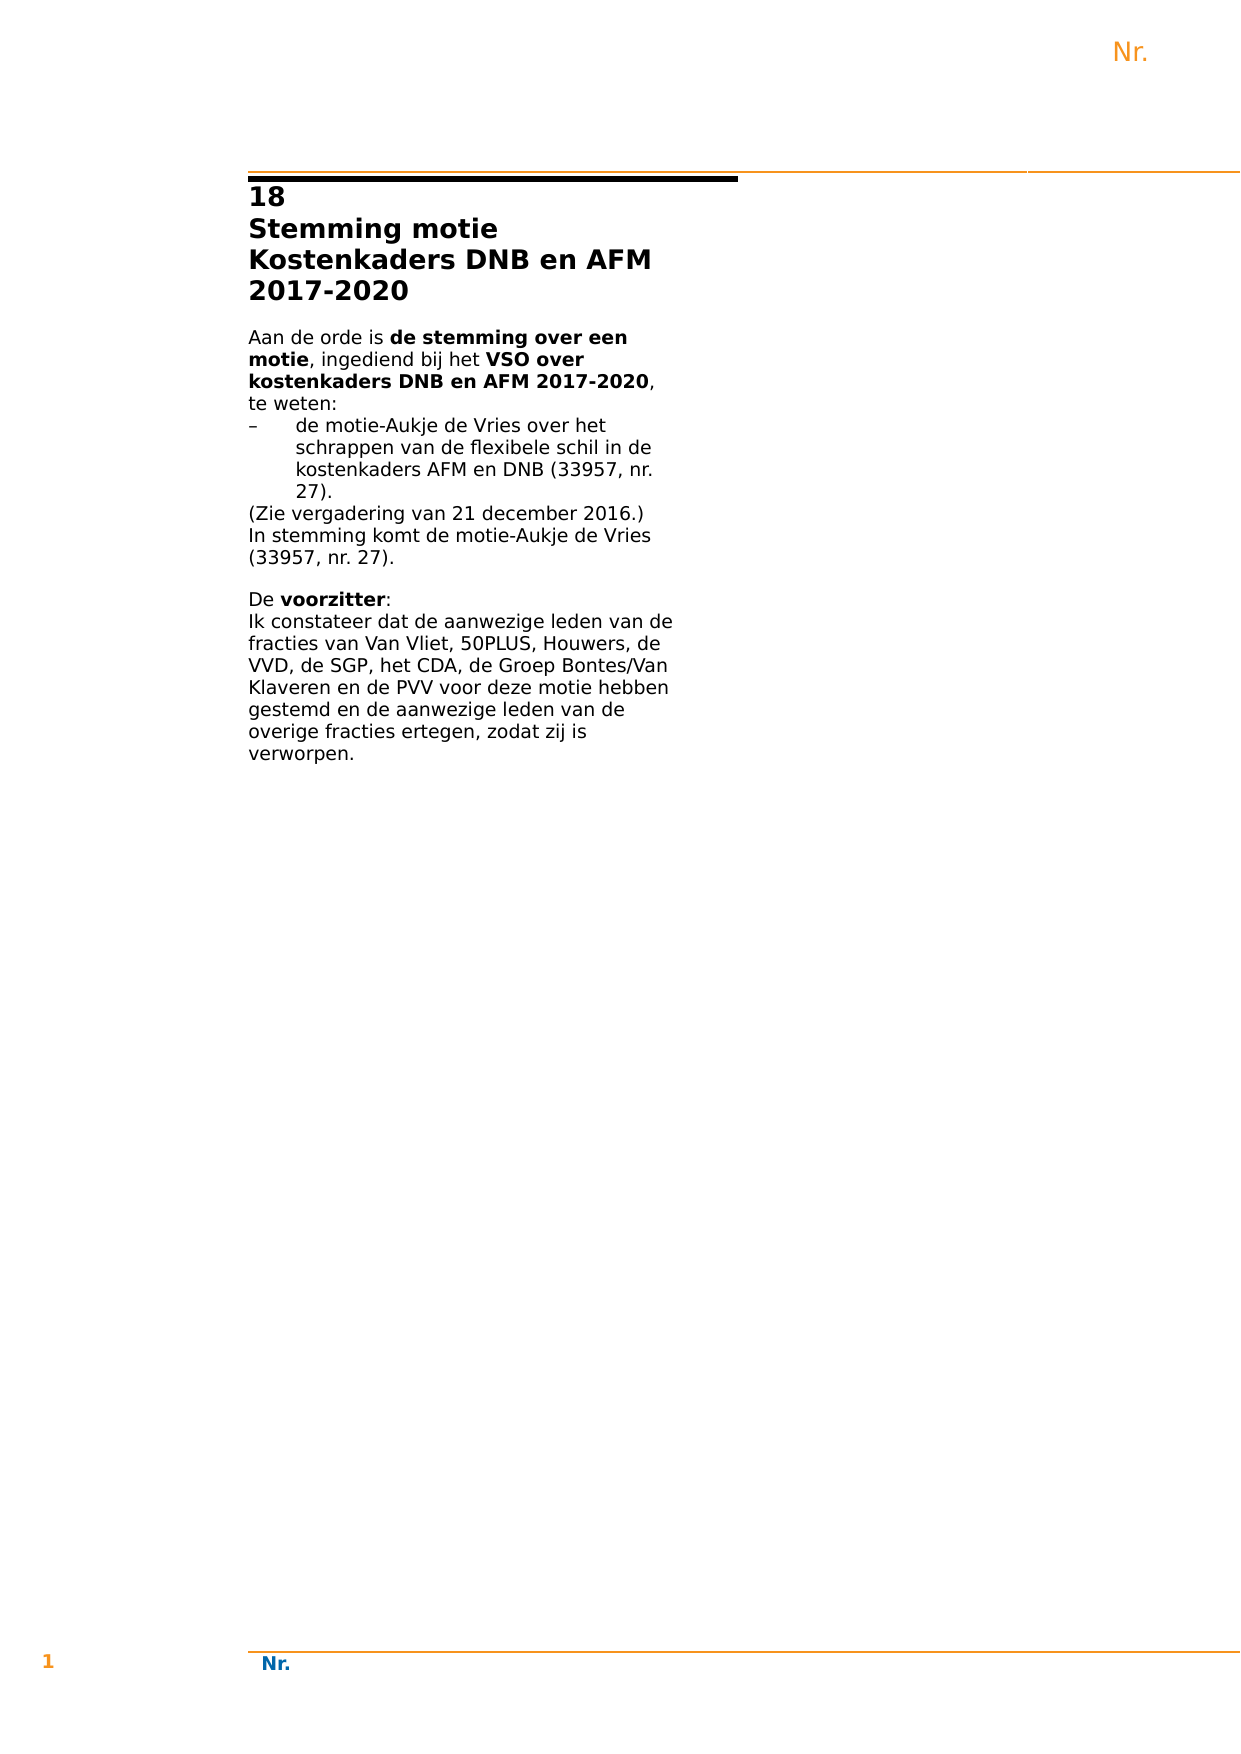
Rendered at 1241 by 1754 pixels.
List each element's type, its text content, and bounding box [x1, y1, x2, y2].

text Ik constateer dat de aanwezige leden van de fracties van Van Vliet, 50PLUS, Houwers, de VVD, de SGP, het CDA, de Groep Bontes/Van Klaveren en de PVV voor deze motie hebben gestemd en de aanwezige leden van de overige fracties ertegen, zodat zij is verworpen. [248, 611, 691, 764]
list de motie-Aukje de Vries over het schrappen van de flexibele schil in de kostenkaders AFM en DNB (33957, nr. 27). [248, 415, 691, 503]
text Aan de orde is de stemming over een motie, ingediend bij het VSO over kostenkaders DNB en AFM 2017-2020, [248, 327, 691, 393]
text In stemming komt de motie-Aukje de Vries (33957, nr. 27). [248, 525, 691, 569]
text te weten: [248, 393, 691, 415]
title 18 Stemming motie Kostenkaders DNB en AFM 2017-2020 [248, 182, 691, 307]
text De voorzitter: [248, 589, 691, 611]
text (Zie vergadering van 21 december 2016.) [248, 503, 691, 525]
